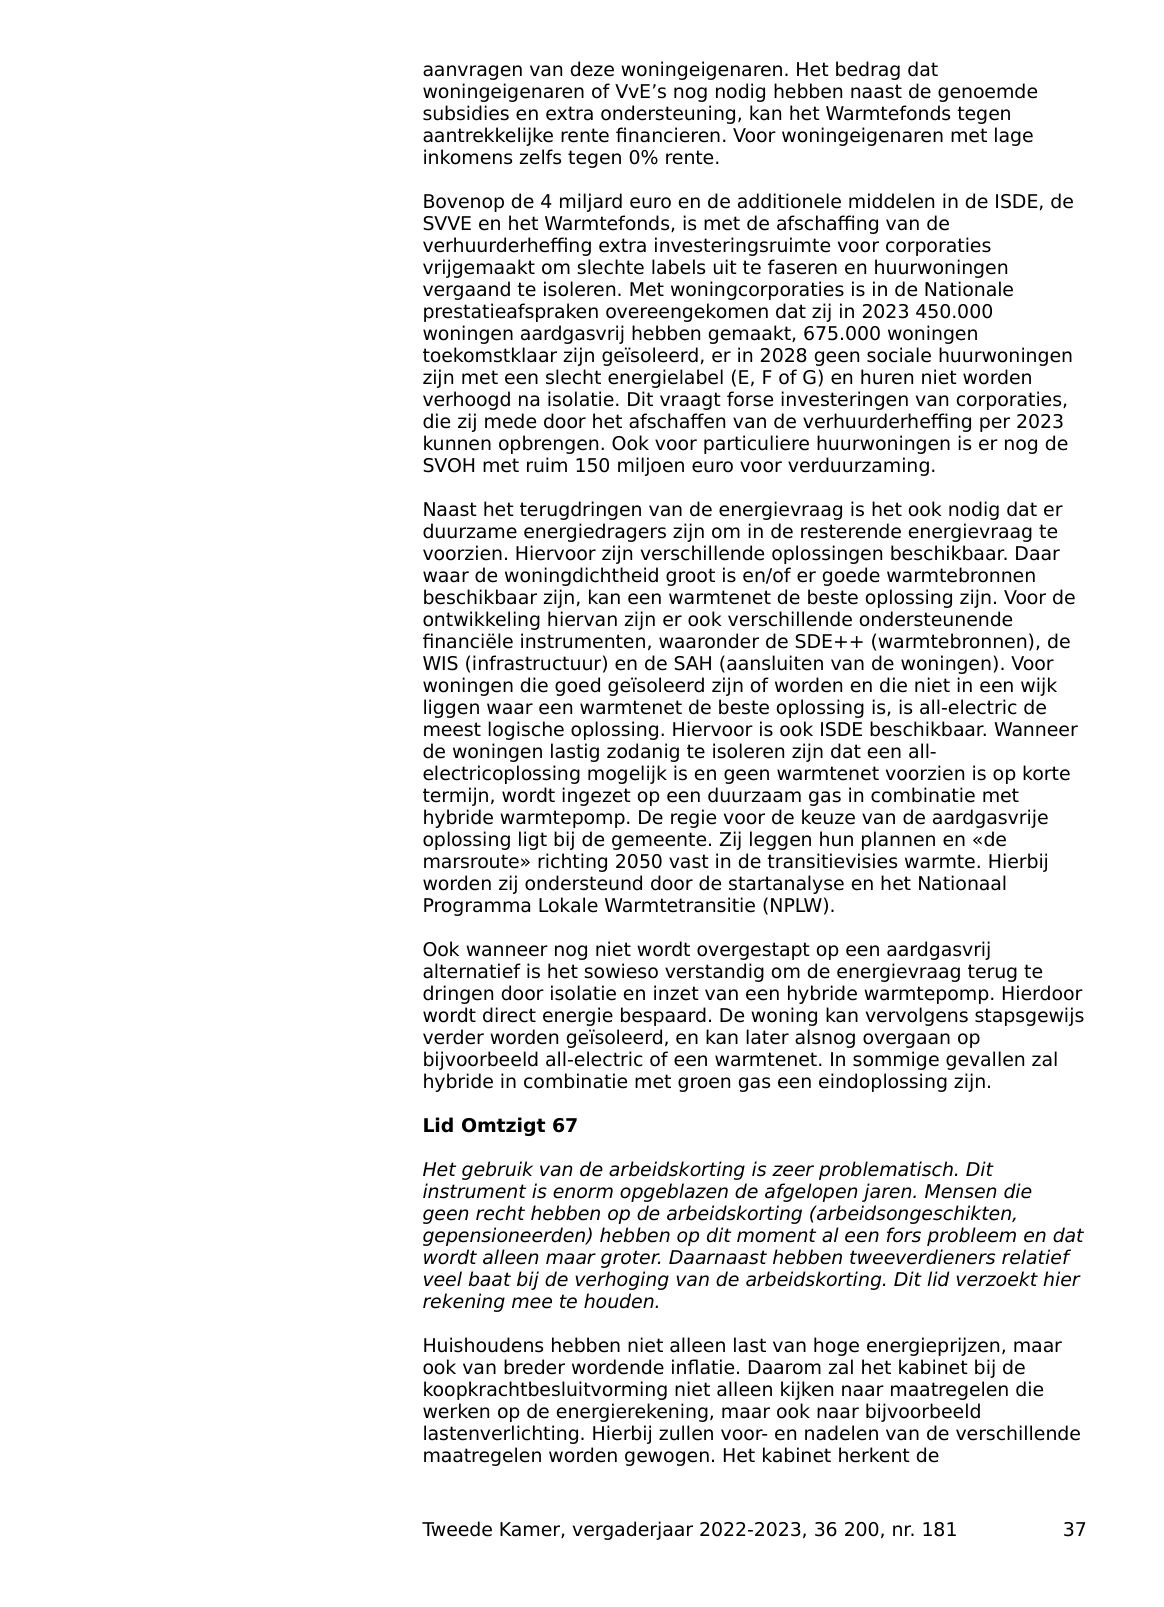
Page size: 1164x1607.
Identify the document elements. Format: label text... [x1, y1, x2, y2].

text Het gebruik van de arbeidskorting is zeer problematisch. Dit instrument is enorm opgeblazen de afgelopen jaren. Mensen die geen recht hebben op de arbeidskorting (arbeidsongeschikten, gepensioneerden) hebben op dit moment al een fors probleem en dat wordt alleen maar groter. Daarnaast hebben tweeverdieners relatief veel baat bij de verhoging van de arbeidskorting. Dit lid verzoekt hier rekening mee te houden. [422, 1159, 1087, 1313]
subtitle Lid Omtzigt 67 [422, 1115, 1087, 1137]
text Huishoudens hebben niet alleen last van hoge energieprijzen, maar ook van breder wordende inflatie. Daarom zal het kabinet bij de koopkrachtbesluitvorming niet alleen kijken naar maatregelen die werken op de energierekening, maar ook naar bijvoorbeeld lastenverlichting. Hierbij zullen voor- en nadelen van de verschillende maatregelen worden gewogen. Het kabinet herkent de [422, 1335, 1087, 1467]
text Bovenop de 4 miljard euro en de additionele middelen in de ISDE, de SVVE en het Warmtefonds, is met de afschaffing van de verhuurderheffing extra investeringsruimte voor corporaties vrijgemaakt om slechte labels uit te faseren en huurwoningen vergaand te isoleren. Met woningcorporaties is in de Nationale prestatieafspraken overeengekomen dat zij in 2023 450.000 woningen aardgasvrij hebben gemaakt, 675.000 woningen toekomstklaar zijn geïsoleerd, er in 2028 geen sociale huurwoningen zijn met een slecht energielabel (E, F of G) en huren niet worden verhoogd na isolatie. Dit vraagt forse investeringen van corporaties, die zij mede door het afschaffen van de verhuurderheffing per 2023 kunnen opbrengen. Ook voor particuliere huurwoningen is er nog de SVOH met ruim 150 miljoen euro voor verduurzaming. [422, 191, 1087, 477]
text Naast het terugdringen van de energievraag is het ook nodig dat er duurzame energiedragers zijn om in de resterende energievraag te voorzien. Hiervoor zijn verschillende oplossingen beschikbaar. Daar waar de woningdichtheid groot is en/of er goede warmtebronnen beschikbaar zijn, kan een warmtenet de beste oplossing zijn. Voor de ontwikkeling hiervan zijn er ook verschillende ondersteunende financiële instrumenten, waaronder de SDE++ (warmtebronnen), de WIS (infrastructuur) en de SAH (aansluiten van de woningen). Voor woningen die goed geïsoleerd zijn of worden en die niet in een wijk liggen waar een warmtenet de beste oplossing is, is all-electric de meest logische oplossing. Hiervoor is ook ISDE beschikbaar. Wanneer de woningen lastig zodanig te isoleren zijn dat een all-electricoplossing mogelijk is en geen warmtenet voorzien is op korte termijn, wordt ingezet op een duurzaam gas in combinatie met hybride warmtepomp. De regie voor de keuze van de aardgasvrije oplossing ligt bij de gemeente. Zij leggen hun plannen en «de marsroute» richting 2050 vast in de transitievisies warmte. Hierbij worden zij ondersteund door de startanalyse en het Nationaal Programma Lokale Warmtetransitie (NPLW). [422, 499, 1087, 917]
text Ook wanneer nog niet wordt overgestapt op een aardgasvrij alternatief is het sowieso verstandig om de energievraag terug te dringen door isolatie en inzet van een hybride warmtepomp. Hierdoor wordt direct energie bespaard. De woning kan vervolgens stapsgewijs verder worden geïsoleerd, en kan later alsnog overgaan op bijvoorbeeld all-electric of een warmtenet. In sommige gevallen zal hybride in combinatie met groen gas een eindoplossing zijn. [422, 939, 1087, 1093]
text aanvragen van deze woningeigenaren. Het bedrag dat woningeigenaren of VvE’s nog nodig hebben naast de genoemde subsidies en extra ondersteuning, kan het Warmtefonds tegen aantrekkelijke rente financieren. Voor woningeigenaren met lage inkomens zelfs tegen 0% rente. [422, 59, 1087, 169]
